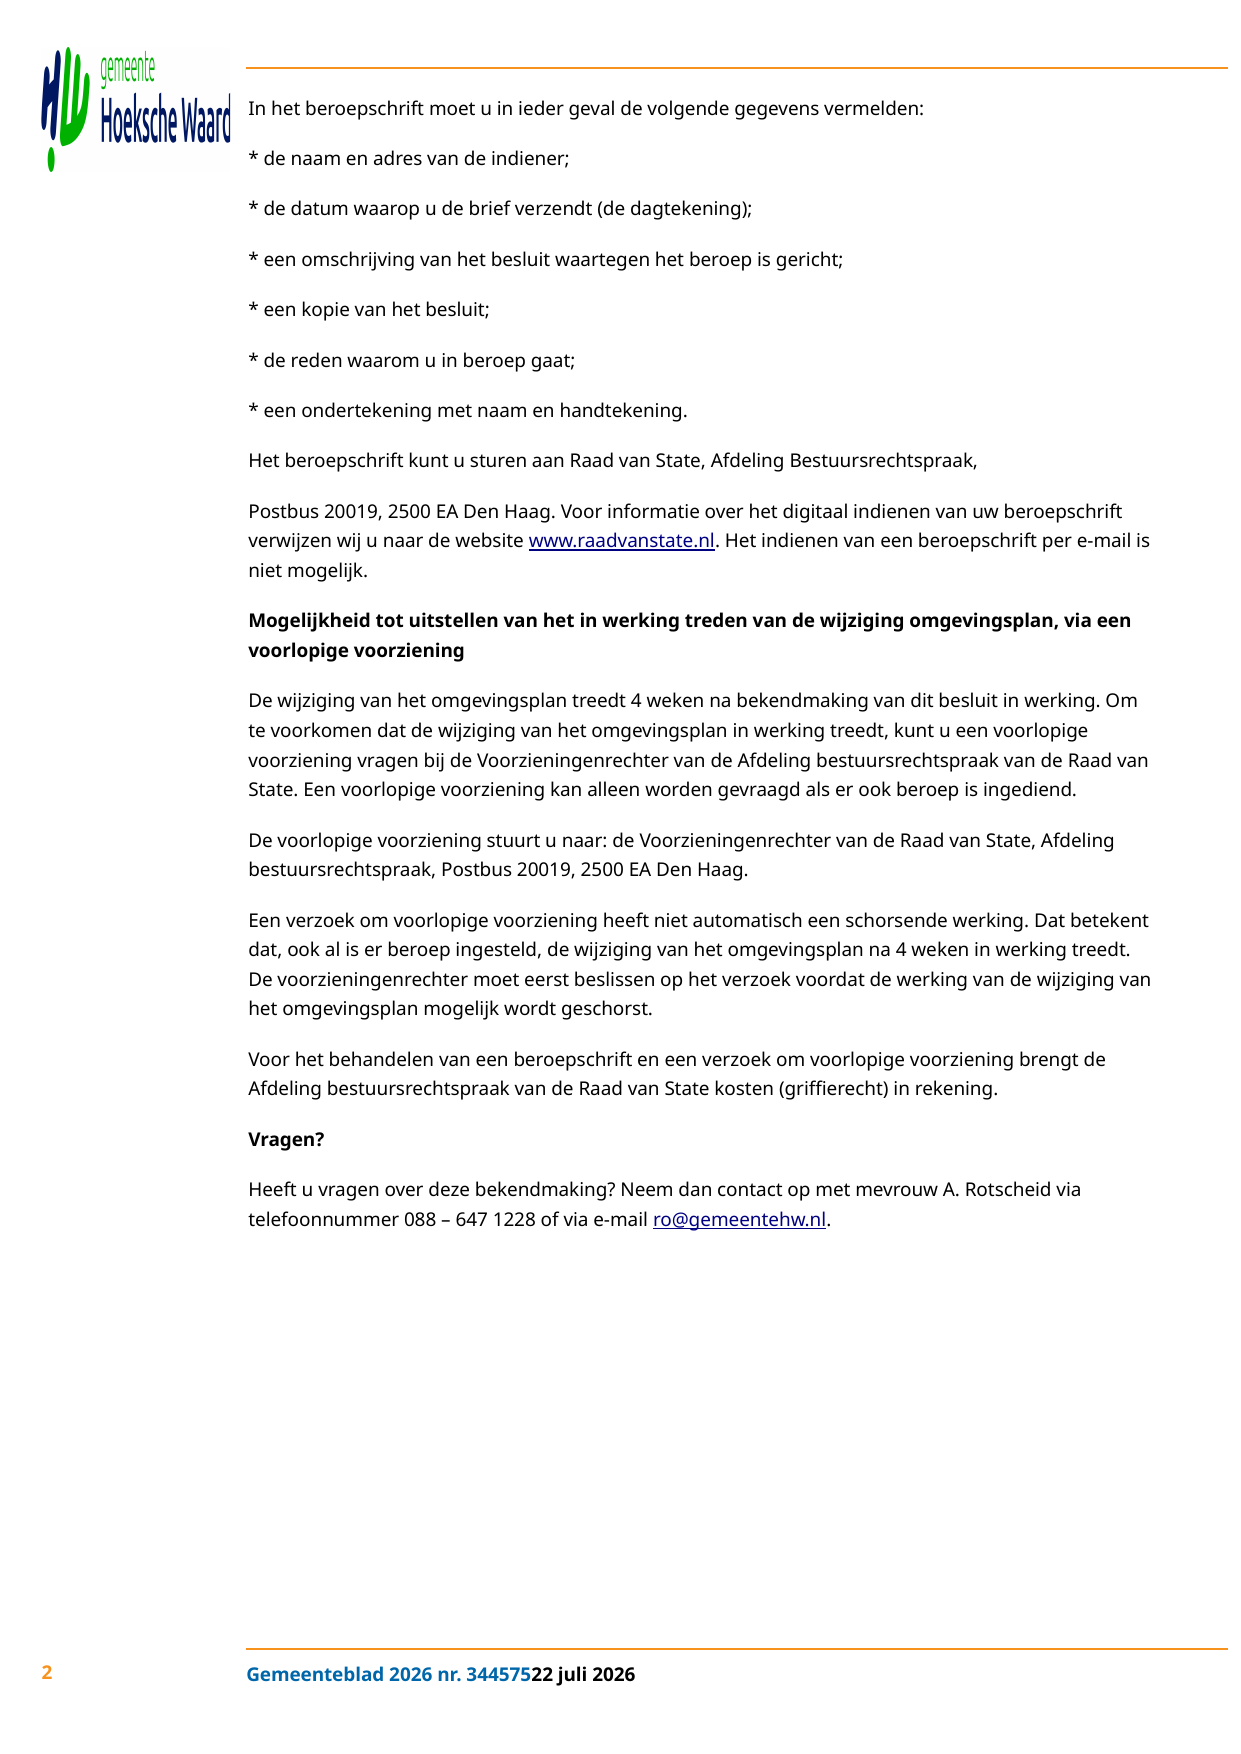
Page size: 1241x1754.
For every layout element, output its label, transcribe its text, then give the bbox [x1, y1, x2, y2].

picture [41, 47, 231, 172]
text Vragen? [248, 1126, 1152, 1152]
text * de naam en adres van de indiener; [248, 145, 1152, 171]
text * een omschrijving van het besluit waartegen het beroep is gericht; [248, 246, 1152, 272]
text In het beroepschrift moet u in ieder geval de volgende gegevens vermelden: [248, 95, 1152, 121]
text Mogelijkheid tot uitstellen van het in werking treden van de wijziging omgevingsplan, via een voorlopige voorziening [248, 608, 1152, 663]
text Postbus 20019, 2500 EA Den Haag. Voor informatie over het digitaal indienen van uw beroepschrift verwijzen wij u naar de website www.raadvanstate.nl. Het indienen van een beroepschrift per e-mail is niet mogelijk. [248, 498, 1152, 583]
text De voorlopige voorziening stuurt u naar: de Voorzieningenrechter van de Raad van State, Afdeling bestuursrechtspraak, Postbus 20019, 2500 EA Den Haag. [248, 827, 1152, 882]
text * een ondertekening met naam en handtekening. [248, 397, 1152, 423]
text * een kopie van het besluit; [248, 296, 1152, 322]
text Heeft u vragen over deze bekendmaking? Neem dan contact op met mevrouw A. Rotscheid via telefoonnummer 088 – 647 1228 of via e-mail ro@gemeentehw.nl. [248, 1176, 1152, 1232]
text De wijziging van het omgevingsplan treedt 4 weken na bekendmaking van dit besluit in werking. Om te voorkomen dat de wijziging van het omgevingsplan in werking treedt, kunt u een voorlopige voorziening vragen bij de Voorzieningenrechter van de Afdeling bestuursrechtspraak van de Raad van State. Een voorlopige voorziening kan alleen worden gevraagd als er ook beroep is ingediend. [248, 688, 1152, 802]
text * de reden waarom u in beroep gaat; [248, 347, 1152, 373]
text Voor het behandelen van een beroepschrift en een verzoek om voorlopige voorziening brengt de Afdeling bestuursrechtspraak van de Raad van State kosten (griffierecht) in rekening. [248, 1046, 1152, 1101]
text Een verzoek om voorlopige voorziening heeft niet automatisch een schorsende werking. Dat betekent dat, ook al is er beroep ingesteld, de wijziging van het omgevingsplan na 4 weken in werking treedt. De voorzieningenrechter moet eerst beslissen op het verzoek voordat de werking van de wijziging van het omgevingsplan mogelijk wordt geschorst. [248, 907, 1152, 1021]
text * de datum waarop u de brief verzendt (de dagtekening); [248, 196, 1152, 221]
text Het beroepschrift kunt u sturen aan Raad van State, Afdeling Bestuursrechtspraak, [248, 448, 1152, 473]
